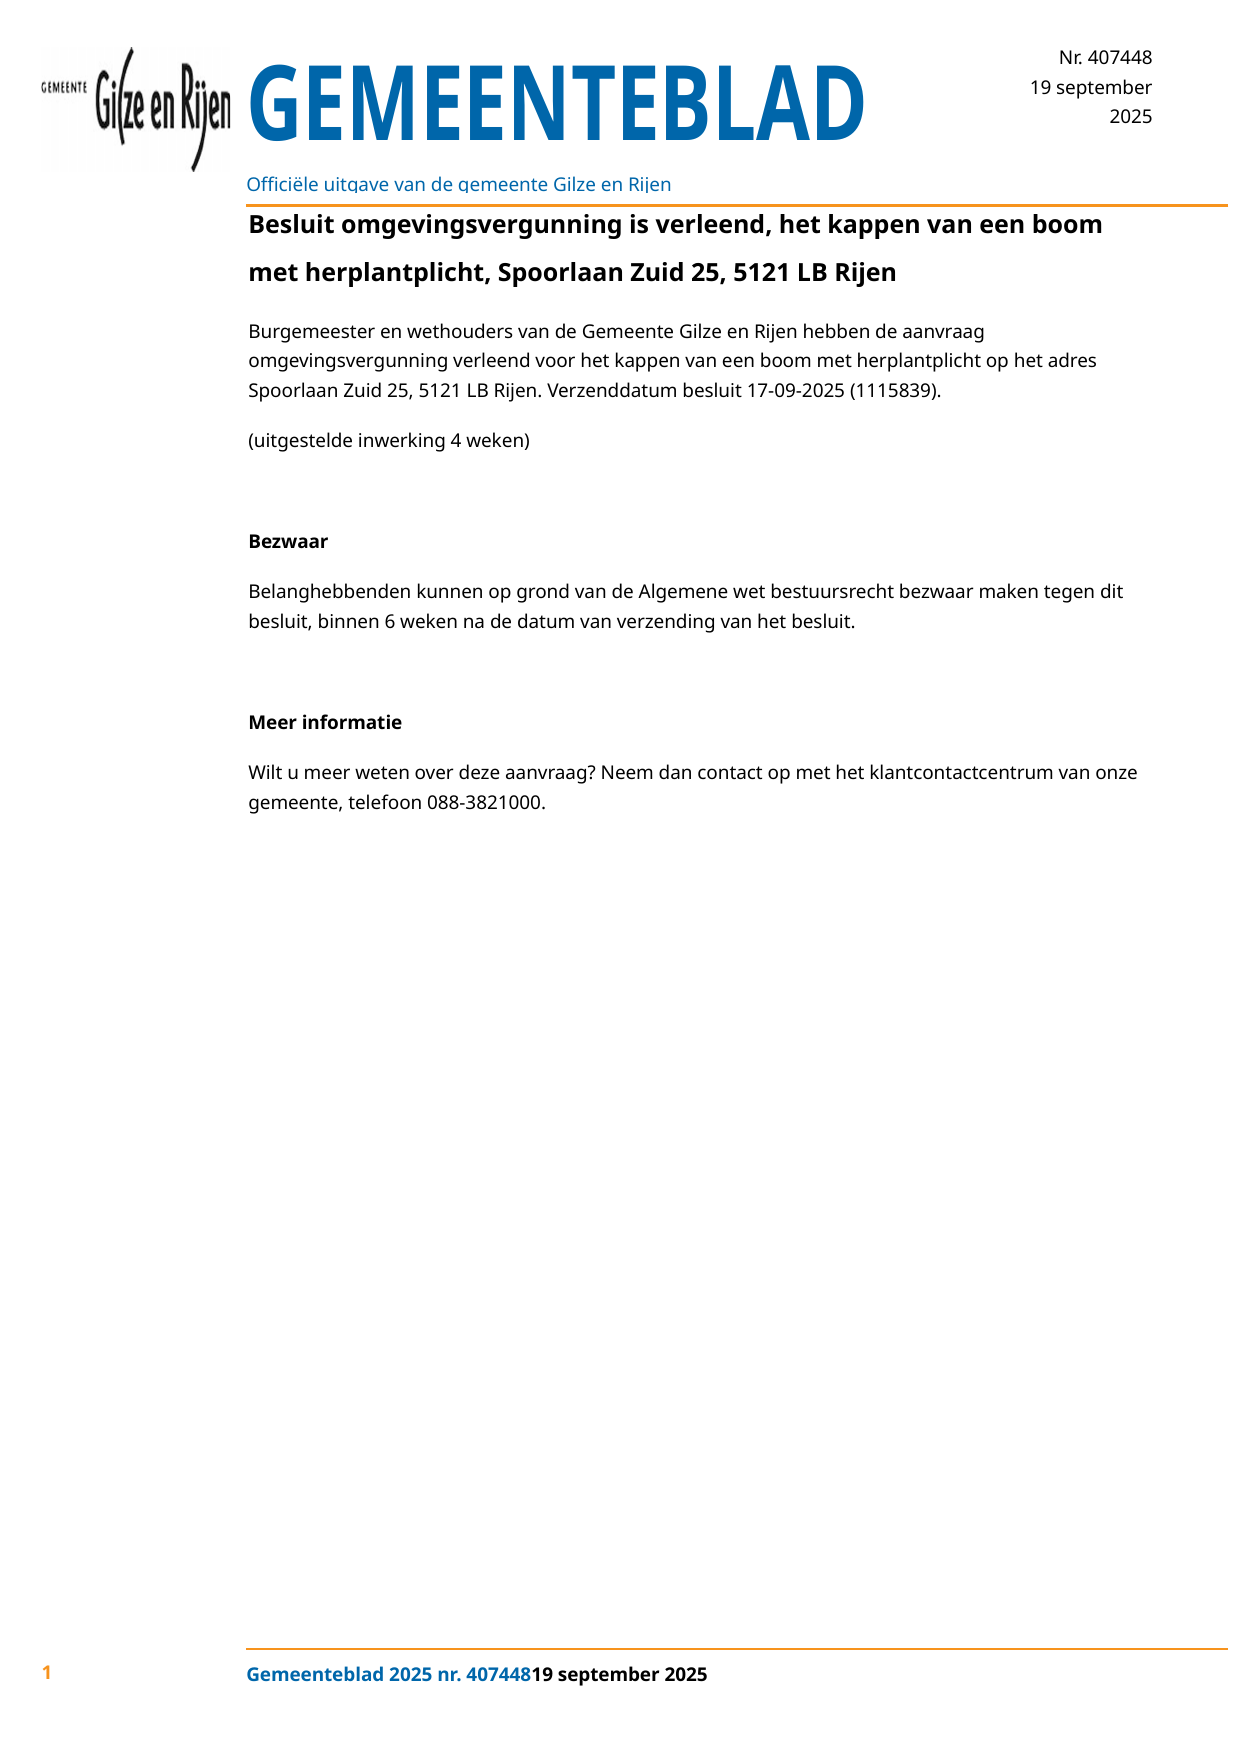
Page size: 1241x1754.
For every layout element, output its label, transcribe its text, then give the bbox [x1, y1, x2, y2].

text Belanghebbenden kunnen op grond van de Algemene wet bestuursrecht bezwaar maken tegen dit besluit, binnen 6 weken na de datum van verzending van het besluit. [248, 579, 1152, 634]
text Besluit omgevingsvergunning is verleend, het kappen van een boom met herplantplicht, Spoorlaan Zuid 25, 5121 LB Rijen [248, 207, 1152, 288]
text Wilt u meer weten over deze aanvraag? Neem dan contact op met het klantcontactcentrum van onze gemeente, telefoon 088-3821000. [248, 759, 1152, 815]
text Burgemeester en wethouders van de Gemeente Gilze en Rijen hebben de aanvraag omgevingsvergunning verleend voor het kappen van een boom met herplantplicht op het adres Spoorlaan Zuid 25, 5121 LB Rijen. Verzenddatum besluit 17-09-2025 (1115839). [248, 318, 1152, 403]
picture [41, 47, 231, 172]
text (uitgestelde inwerking 4 weken) [248, 427, 1152, 453]
text Meer informatie [248, 709, 1152, 735]
text Bezwaar [248, 528, 1152, 554]
